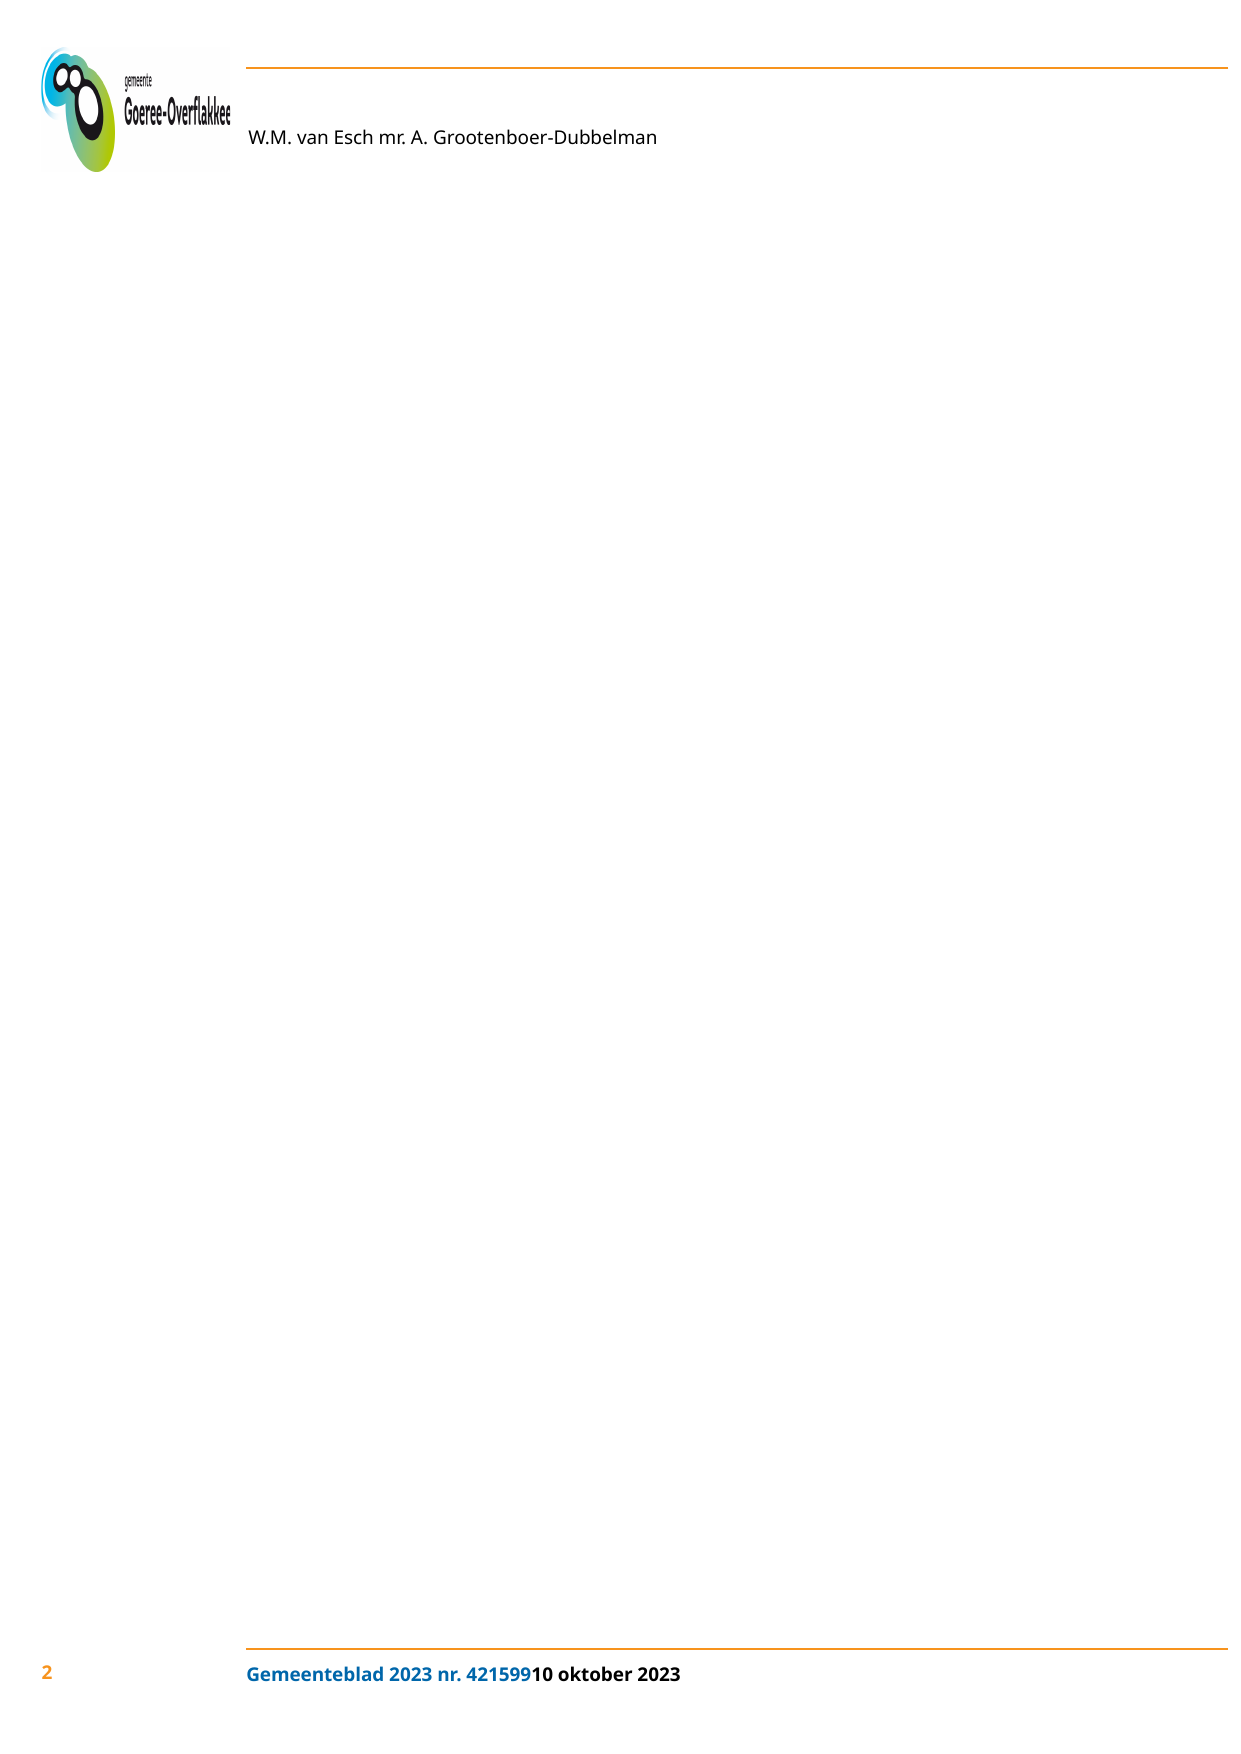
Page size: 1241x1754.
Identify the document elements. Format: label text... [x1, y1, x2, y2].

picture [41, 47, 231, 172]
text W.M. van Esch mr. A. Grootenboer-Dubbelman [248, 124, 1152, 150]
